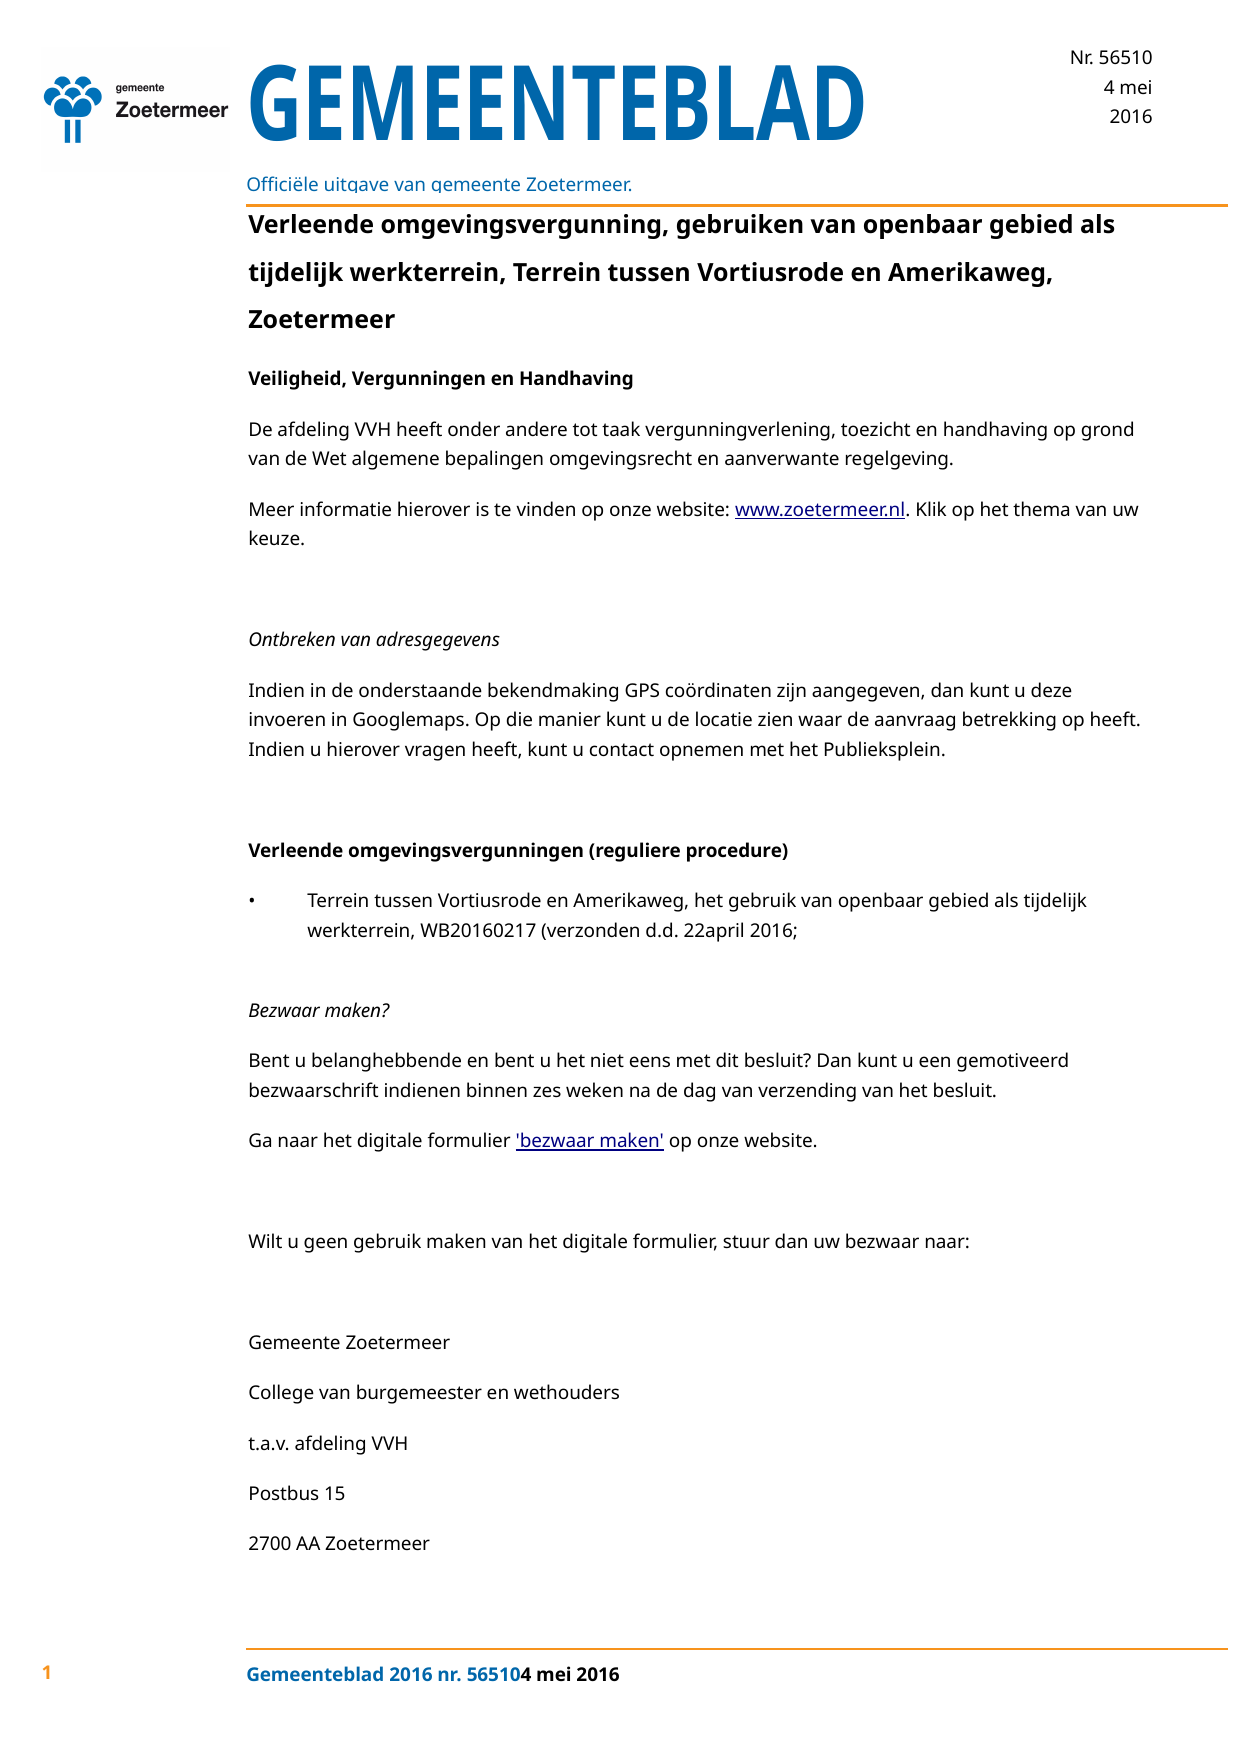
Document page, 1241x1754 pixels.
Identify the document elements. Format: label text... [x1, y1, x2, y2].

text Bent u belanghebbende en bent u het niet eens met dit besluit? Dan kunt u een gemotiveerd bezwaarschrift indienen binnen zes weken na de dag van verzending van het besluit. [248, 1047, 1152, 1102]
text Ga naar het digitale formulier 'bezwaar maken' op onze website. [248, 1127, 1152, 1153]
text 2700 AA Zoetermeer [248, 1531, 1152, 1556]
text Gemeente Zoetermeer [248, 1329, 1152, 1354]
text Postbus 15 [248, 1480, 1152, 1506]
text Meer informatie hierover is te vinden op onze website: www.zoetermeer.nl. Klik op het thema van uw keuze. [248, 496, 1152, 551]
text Verleende omgevingsvergunningen (reguliere procedure) [248, 837, 1152, 862]
text Verleende omgevingsvergunning, gebruiken van openbaar gebied als tijdelijk werkterrein, Terrein tussen Vortiusrode en Amerikaweg, Zoetermeer [248, 207, 1152, 336]
text Bezwaar maken? [248, 997, 1152, 1022]
text Veiligheid, Vergunningen en Handhaving [248, 366, 1152, 391]
picture [41, 47, 231, 172]
text De afdeling VVH heeft onder andere tot taak vergunningverlening, toezicht en handhaving op grond van de Wet algemene bepalingen omgevingsrecht en aanverwante regelgeving. [248, 416, 1152, 471]
text Wilt u geen gebruik maken van het digitale formulier, stuur dan uw bezwaar naar: [248, 1228, 1152, 1254]
list Terrein tussen Vortiusrode en Amerikaweg, het gebruik van openbaar gebied als tijdelijk werkterrein, WB20160217 (verzonden d.d. 22april 2016; [248, 887, 1152, 942]
text Ontbreken van adresgegevens [248, 626, 1152, 652]
text College van burgemeester en wethouders [248, 1379, 1152, 1405]
text t.a.v. afdeling VVH [248, 1430, 1152, 1455]
text Indien in de onderstaande bekendmaking GPS coördinaten zijn aangegeven, dan kunt u deze invoeren in Googlemaps. Op die manier kunt u de locatie zien waar de aanvraag betrekking op heeft. Indien u hierover vragen heeft, kunt u contact opnemen met het Publieksplein. [248, 677, 1152, 762]
